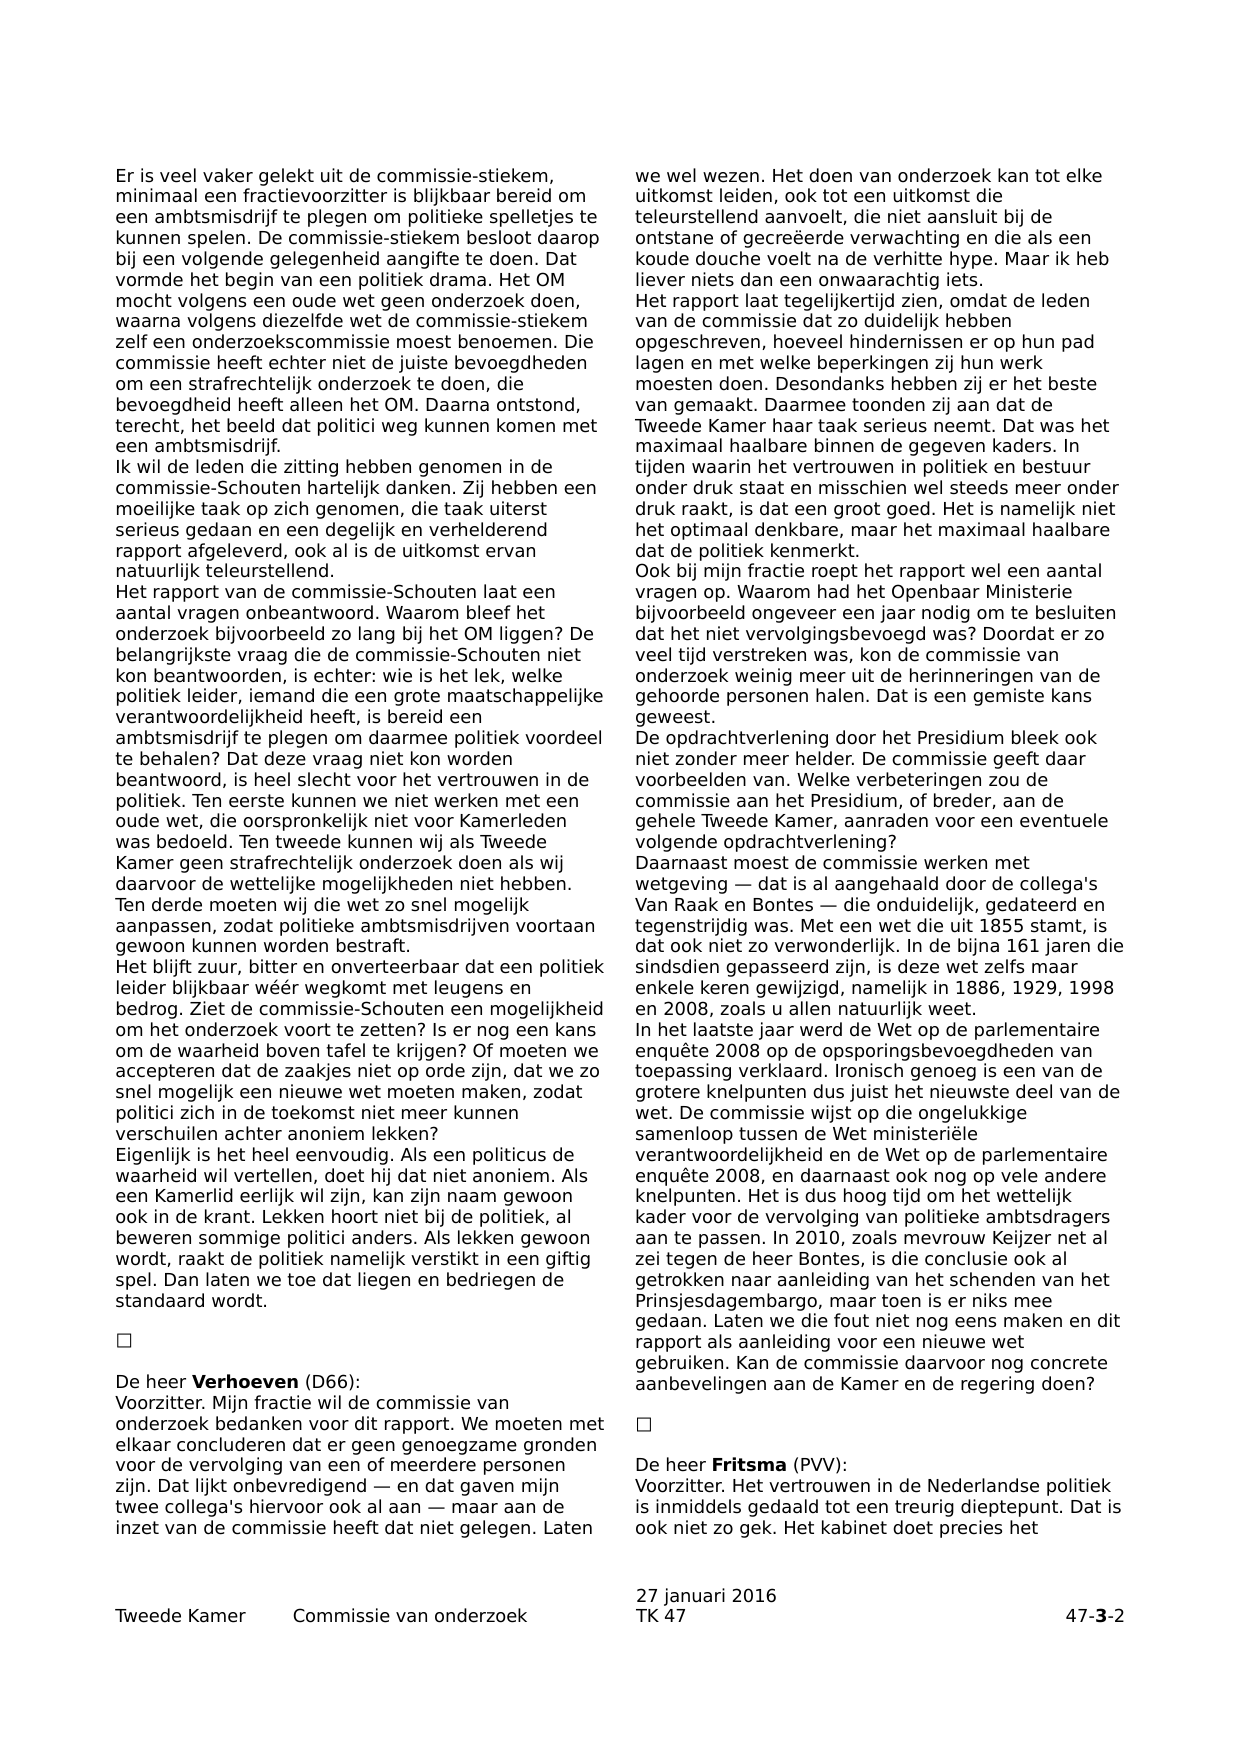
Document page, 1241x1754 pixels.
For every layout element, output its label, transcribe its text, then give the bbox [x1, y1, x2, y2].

text Eigenlijk is het heel eenvoudig. Als een politicus de waarheid wil vertellen, doet hij dat niet anoniem. Als een Kamerlid eerlijk wil zijn, kan zijn naam gewoon ook in de krant. Lekken hoort niet bij de politiek, al beweren sommige politici anders. Als lekken gewoon wordt, raakt de politiek namelijk verstikt in een giftig spel. Dan laten we toe dat liegen en bedriegen de standaard wordt. [115, 1144, 605, 1311]
text In het laatste jaar werd de Wet op de parlementaire enquête 2008 op de opsporingsbevoegdheden van toepassing verklaard. Ironisch genoeg is een van de grotere knelpunten dus juist het nieuwste deel van de wet. De commissie wijst op die ongelukkige samenloop tussen de Wet ministeriële verantwoordelijkheid en de Wet op de parlementaire enquête 2008, en daarnaast ook nog op vele andere knelpunten. Het is dus hoog tijd om het wettelijk kader voor de vervolging van politieke ambtsdragers aan te passen. In 2010, zoals mevrouw Keijzer net al zei tegen de heer Bontes, is die conclusie ook al getrokken naar aanleiding van het schenden van het Prinsjesdagembargo, maar toen is er niks mee gedaan. Laten we die fout niet nog eens maken en dit rapport als aanleiding voor een nieuwe wet gebruiken. Kan de commissie daarvoor nog concrete aanbevelingen aan de Kamer en de regering doen? [635, 1019, 1125, 1394]
text ⬜ [115, 1331, 605, 1352]
text Voorzitter. Mijn fractie wil de commissie van onderzoek bedanken voor dit rapport. We moeten met elkaar concluderen dat er geen genoegzame gronden voor de vervolging van een of meerdere personen zijn. Dat lijkt onbevredigend — en dat gaven mijn twee collega's hiervoor ook al aan — maar aan de inzet van de commissie heeft dat niet gelegen. Laten [115, 1393, 605, 1538]
text Voorzitter. Het vertrouwen in de Nederlandse politiek is inmiddels gedaald tot een treurig dieptepunt. Dat is ook niet zo gek. Het kabinet doet precies het [635, 1476, 1125, 1538]
text Ik wil de leden die zitting hebben genomen in de commissie-Schouten hartelijk danken. Zij hebben een moeilijke taak op zich genomen, die taak uiterst serieus gedaan en een degelijk en verhelderend rapport afgeleverd, ook al is de uitkomst ervan natuurlijk teleurstellend. [115, 457, 605, 582]
text Het rapport van de commissie-Schouten laat een aantal vragen onbeantwoord. Waarom bleef het onderzoek bijvoorbeeld zo lang bij het OM liggen? De belangrijkste vraag die de commissie-Schouten niet kon beantwoorden, is echter: wie is het lek, welke politiek leider, iemand die een grote maatschappelijke verantwoordelijkheid heeft, is bereid een ambtsmisdrijf te plegen om daarmee politiek voordeel te behalen? Dat deze vraag niet kon worden beantwoord, is heel slecht voor het vertrouwen in de politiek. Ten eerste kunnen we niet werken met een oude wet, die oorspronkelijk niet voor Kamerleden was bedoeld. Ten tweede kunnen wij als Tweede Kamer geen strafrechtelijk onderzoek doen als wij daarvoor de wettelijke mogelijkheden niet hebben. Ten derde moeten wij die wet zo snel mogelijk aanpassen, zodat politieke ambtsmisdrijven voortaan gewoon kunnen worden bestraft. [115, 582, 605, 957]
text Ook bij mijn fractie roept het rapport wel een aantal vragen op. Waarom had het Openbaar Ministerie bijvoorbeeld ongeveer een jaar nodig om te besluiten dat het niet vervolgingsbevoegd was? Doordat er zo veel tijd verstreken was, kon de commissie van onderzoek weinig meer uit de herinneringen van de gehoorde personen halen. Dat is een gemiste kans geweest. [635, 561, 1125, 728]
text we wel wezen. Het doen van onderzoek kan tot elke uitkomst leiden, ook tot een uitkomst die teleurstellend aanvoelt, die niet aansluit bij de ontstane of gecreëerde verwachting en die als een koude douche voelt na de verhitte hype. Maar ik heb liever niets dan een onwaarachtig iets. [635, 165, 1125, 290]
text Het rapport laat tegelijkertijd zien, omdat de leden van de commissie dat zo duidelijk hebben opgeschreven, hoeveel hindernissen er op hun pad lagen en met welke beperkingen zij hun werk moesten doen. Desondanks hebben zij er het beste van gemaakt. Daarmee toonden zij aan dat de Tweede Kamer haar taak serieus neemt. Dat was het maximaal haalbare binnen de gegeven kaders. In tijden waarin het vertrouwen in politiek en bestuur onder druk staat en misschien wel steeds meer onder druk raakt, is dat een groot goed. Het is namelijk niet het optimaal denkbare, maar het maximaal haalbare dat de politiek kenmerkt. [635, 290, 1125, 561]
text Er is veel vaker gelekt uit de commissie-stiekem, minimaal een fractievoorzitter is blijkbaar bereid om een ambtsmisdrijf te plegen om politieke spelletjes te kunnen spelen. De commissie-stiekem besloot daarop bij een volgende gelegenheid aangifte te doen. Dat vormde het begin van een politiek drama. Het OM mocht volgens een oude wet geen onderzoek doen, waarna volgens diezelfde wet de commissie-stiekem zelf een onderzoekscommissie moest benoemen. Die commissie heeft echter niet de juiste bevoegdheden om een strafrechtelijk onderzoek te doen, die bevoegdheid heeft alleen het OM. Daarna ontstond, terecht, het beeld dat politici weg kunnen komen met een ambtsmisdrijf. [115, 165, 605, 457]
text De heer Fritsma (PVV): [635, 1455, 1125, 1476]
text Daarnaast moest de commissie werken met wetgeving — dat is al aangehaald door de collega's Van Raak en Bontes — die onduidelijk, gedateerd en tegenstrijdig was. Met een wet die uit 1855 stamt, is dat ook niet zo verwonderlijk. In de bijna 161 jaren die sindsdien gepasseerd zijn, is deze wet zelfs maar enkele keren gewijzigd, namelijk in 1886, 1929, 1998 en 2008, zoals u allen natuurlijk weet. [635, 853, 1125, 1019]
text Het blijft zuur, bitter en onverteerbaar dat een politiek leider blijkbaar wéér wegkomt met leugens en bedrog. Ziet de commissie-Schouten een mogelijkheid om het onderzoek voort te zetten? Is er nog een kans om de waarheid boven tafel te krijgen? Of moeten we accepteren dat de zaakjes niet op orde zijn, dat we zo snel mogelijk een nieuwe wet moeten maken, zodat politici zich in de toekomst niet meer kunnen verschuilen achter anoniem lekken? [115, 957, 605, 1144]
text De heer Verhoeven (D66): [115, 1372, 605, 1393]
text De opdrachtverlening door het Presidium bleek ook niet zonder meer helder. De commissie geeft daar voorbeelden van. Welke verbeteringen zou de commissie aan het Presidium, of breder, aan de gehele Tweede Kamer, aanraden voor een eventuele volgende opdrachtverlening? [635, 728, 1125, 853]
text ⬜ [635, 1414, 1125, 1435]
